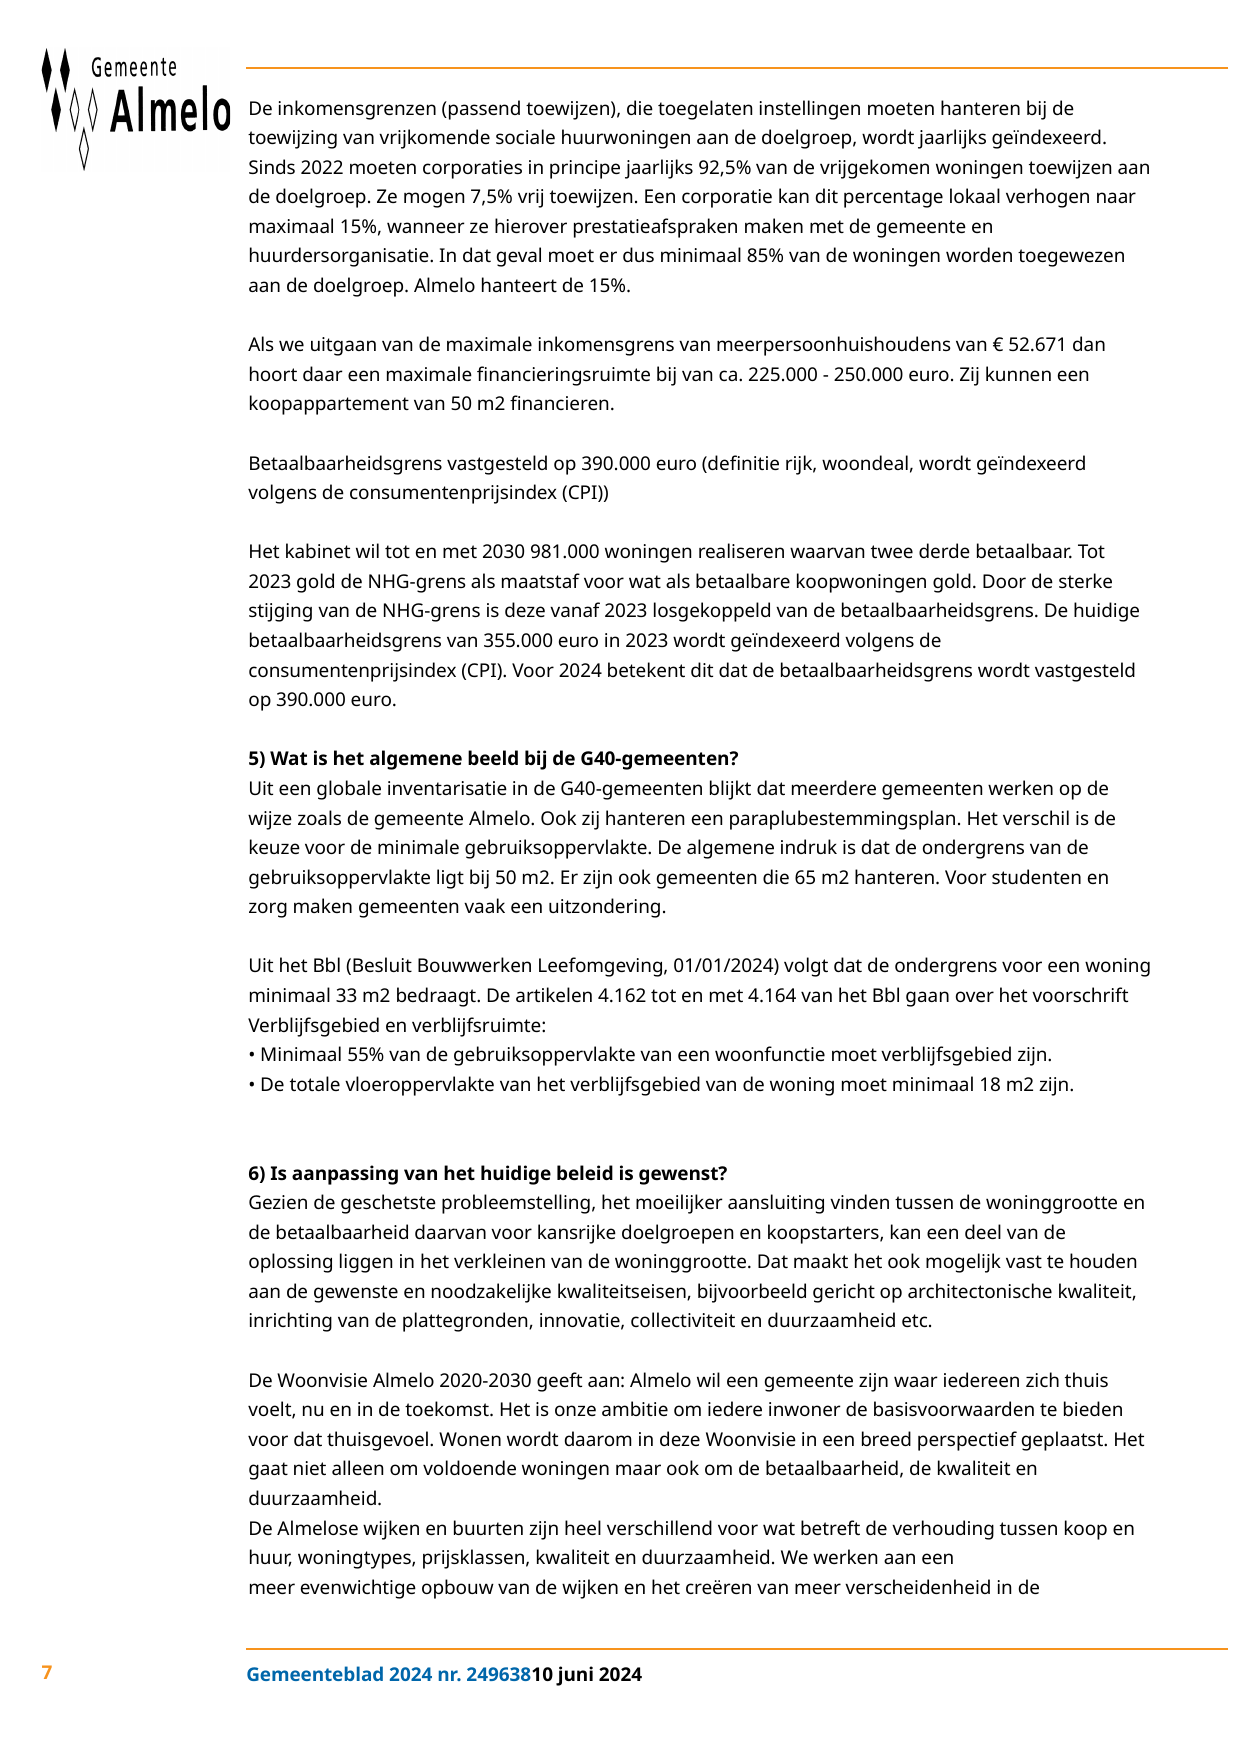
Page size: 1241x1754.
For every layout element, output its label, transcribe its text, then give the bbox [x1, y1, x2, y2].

picture [41, 47, 231, 172]
text Gezien de geschetste probleemstelling, het moeilijker aansluiting vinden tussen de woninggrootte en de betaalbaarheid daarvan voor kansrijke doelgroepen en koopstarters, kan een deel van de oplossing liggen in het verkleinen van de woninggrootte. Dat maakt het ook mogelijk vast te houden aan de gewenste en noodzakelijke kwaliteitseisen, bijvoorbeeld gericht op architectonische kwaliteit, inrichting van de plattegronden, innovatie, collectiviteit en duurzaamheid etc. [248, 1189, 1152, 1333]
text Het kabinet wil tot en met 2030 981.000 woningen realiseren waarvan twee derde betaalbaar. Tot 2023 gold de NHG-grens als maatstaf voor wat als betaalbare koopwoningen gold. Door de sterke stijging van de NHG-grens is deze vanaf 2023 losgekoppeld van de betaalbaarheidsgrens. De huidige betaalbaarheidsgrens van 355.000 euro in 2023 wordt geïndexeerd volgens de consumentenprijsindex (CPI). Voor 2024 betekent dit dat de betaalbaarheidsgrens wordt vastgesteld op 390.000 euro. [248, 538, 1152, 712]
text 6) Is aanpassing van het huidige beleid is gewenst? [248, 1160, 1152, 1186]
text • De totale vloeroppervlakte van het verblijfsgebied van de woning moet minimaal 18 m2 zijn. [248, 1071, 1152, 1097]
text meer evenwichtige opbouw van de wijken en het creëren van meer verscheidenheid in de [248, 1574, 1152, 1600]
text Uit het Bbl (Besluit Bouwwerken Leefomgeving, 01/01/2024) volgt dat de ondergrens voor een woning minimaal 33 m2 bedraagt. De artikelen 4.162 tot en met 4.164 van het Bbl gaan over het voorschrift Verblijfsgebied en verblijfsruimte: [248, 953, 1152, 1038]
text 5) Wat is het algemene beeld bij de G40-gemeenten? [248, 746, 1152, 771]
text De Woonvisie Almelo 2020-2030 geeft aan: Almelo wil een gemeente zijn waar iedereen zich thuis voelt, nu en in de toekomst. Het is onze ambitie om iedere inwoner de basisvoorwaarden te bieden voor dat thuisgevoel. Wonen wordt daarom in deze Woonvisie in een breed perspectief geplaatst. Het gaat niet alleen om voldoende woningen maar ook om de betaalbaarheid, de kwaliteit en duurzaamheid. [248, 1367, 1152, 1511]
text De inkomensgrenzen (passend toewijzen), die toegelaten instellingen moeten hanteren bij de toewijzing van vrijkomende sociale huurwoningen aan de doelgroep, wordt jaarlijks geïndexeerd. Sinds 2022 moeten corporaties in principe jaarlijks 92,5% van de vrijgekomen woningen toewijzen aan de doelgroep. Ze mogen 7,5% vrij toewijzen. Een corporatie kan dit percentage lokaal verhogen naar maximaal 15%, wanneer ze hierover prestatieafspraken maken met de gemeente en huurdersorganisatie. In dat geval moet er dus minimaal 85% van de woningen worden toegewezen aan de doelgroep. Almelo hanteert de 15%. [248, 95, 1152, 298]
text Betaalbaarheidsgrens vastgesteld op 390.000 euro (definitie rijk, woondeal, wordt geïndexeerd volgens de consumentenprijsindex (CPI)) [248, 450, 1152, 505]
text • Minimaal 55% van de gebruiksoppervlakte van een woonfunctie moet verblijfsgebied zijn. [248, 1041, 1152, 1067]
text Uit een globale inventarisatie in de G40-gemeenten blijkt dat meerdere gemeenten werken op de wijze zoals de gemeente Almelo. Ook zij hanteren een paraplubestemmingsplan. Het verschil is de keuze voor de minimale gebruiksoppervlakte. De algemene indruk is dat de ondergrens van de gebruiksoppervlakte ligt bij 50 m2. Er zijn ook gemeenten die 65 m2 hanteren. Voor studenten en zorg maken gemeenten vaak een uitzondering. [248, 775, 1152, 919]
text De Almelose wijken en buurten zijn heel verschillend voor wat betreft de verhouding tussen koop en huur, woningtypes, prijsklassen, kwaliteit en duurzaamheid. We werken aan een [248, 1515, 1152, 1570]
text Als we uitgaan van de maximale inkomensgrens van meerpersoonhuishoudens van € 52.671 dan hoort daar een maximale financieringsruimte bij van ca. 225.000 - 250.000 euro. Zij kunnen een koopappartement van 50 m2 financieren. [248, 331, 1152, 416]
